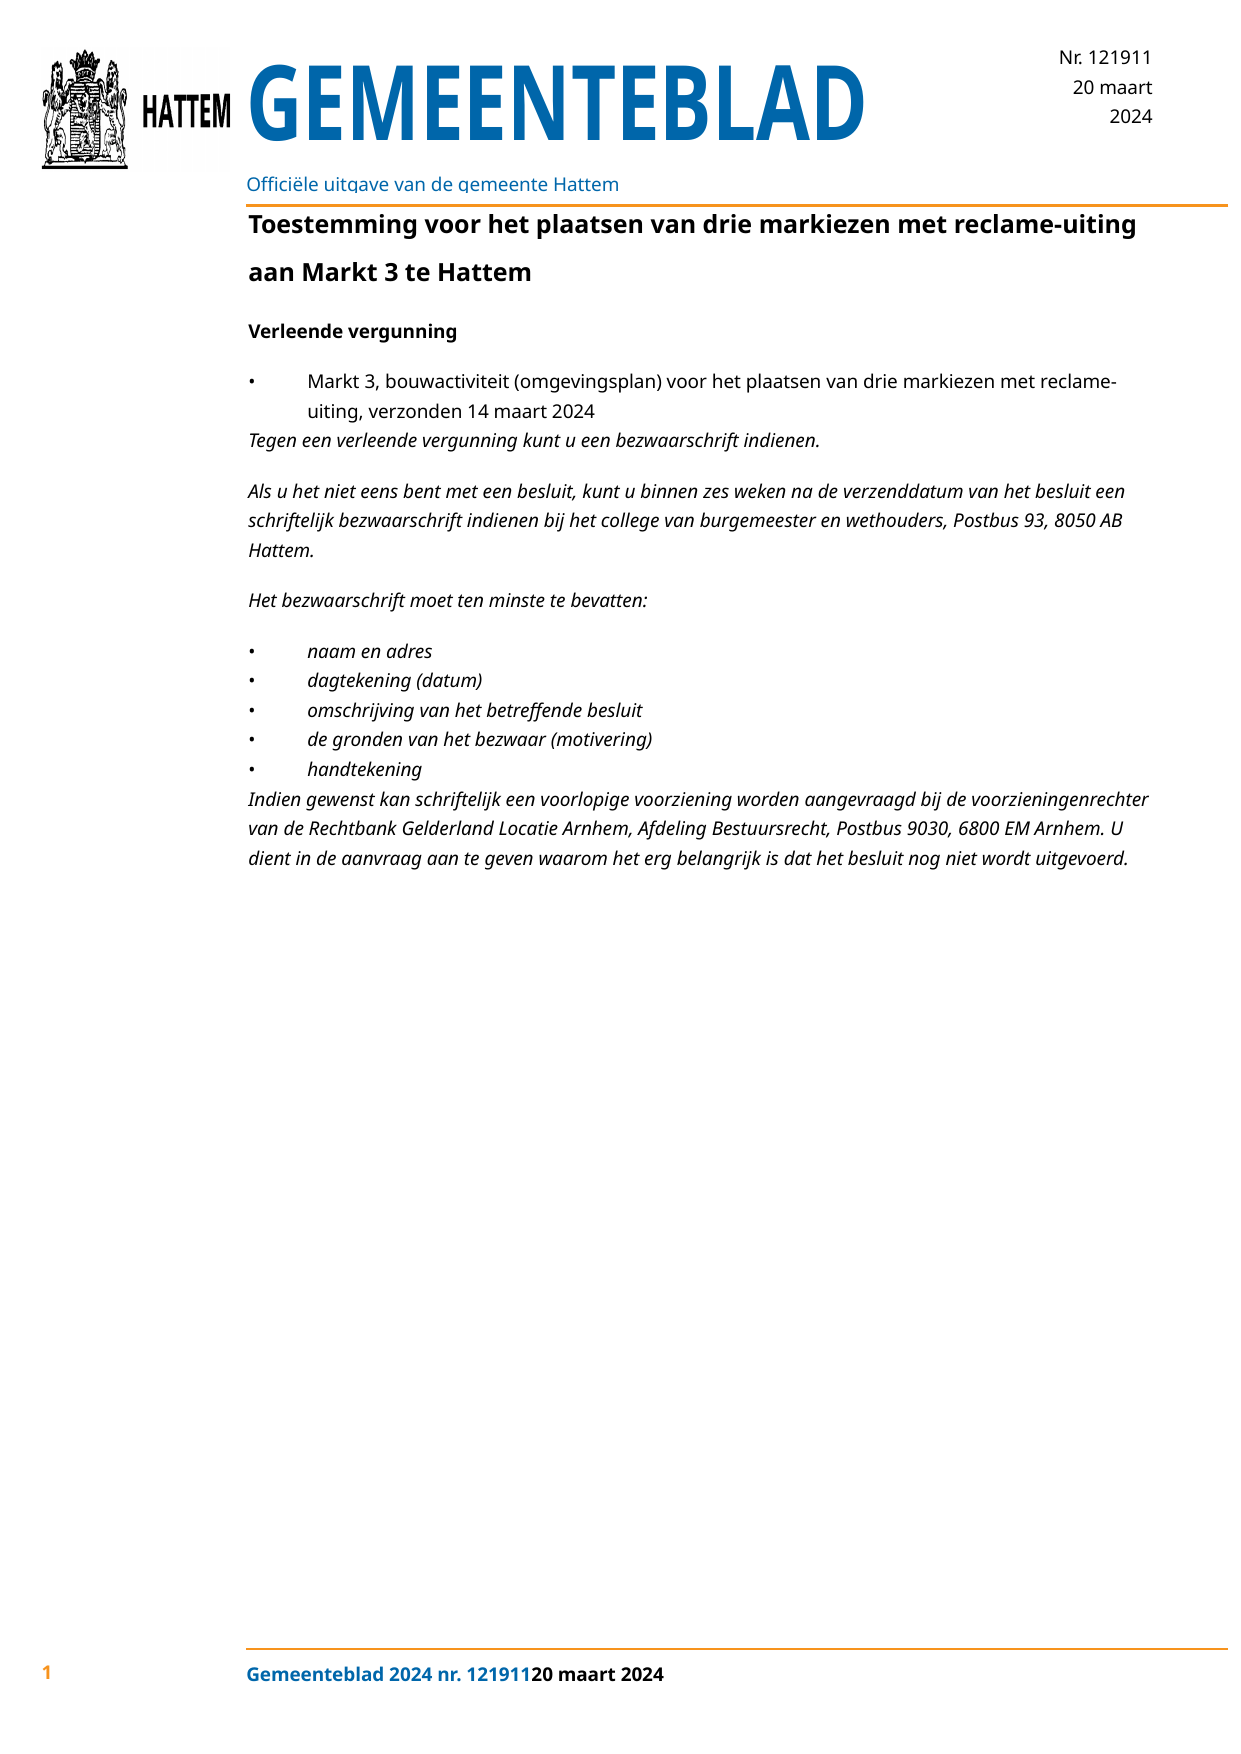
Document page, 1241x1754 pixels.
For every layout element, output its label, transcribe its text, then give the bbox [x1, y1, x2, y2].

text Tegen een verleende vergunning kunt u een bezwaarschrift indienen. [248, 427, 1152, 453]
list naam en adres [248, 638, 1152, 664]
text Het bezwaarschrift moet ten minste te bevatten: [248, 587, 1152, 613]
picture [41, 47, 231, 172]
text Toestemming voor het plaatsen van drie markiezen met reclame-uiting aan Markt 3 te Hattem [248, 207, 1152, 288]
list omschrijving van het betreffende besluit [248, 697, 1152, 723]
list de gronden van het bezwaar (motivering) [248, 727, 1152, 752]
list handtekening [248, 756, 1152, 782]
text Indien gewenst kan schriftelijk een voorlopige voorziening worden aangevraagd bij de voorzieningenrechter van de Rechtbank Gelderland Locatie Arnhem, Afdeling Bestuursrecht, Postbus 9030, 6800 EM Arnhem. U dient in de aanvraag aan te geven waarom het erg belangrijk is dat het besluit nog niet wordt uitgevoerd. [248, 786, 1152, 871]
text Als u het niet eens bent met een besluit, kunt u binnen zes weken na de verzenddatum van het besluit een schriftelijk bezwaarschrift indienen bij het college van burgemeester en wethouders, Postbus 93, 8050 AB Hattem. [248, 478, 1152, 563]
text Verleende vergunning [248, 318, 1152, 344]
list Markt 3, bouwactiviteit (omgevingsplan) voor het plaatsen van drie markiezen met reclame-uiting, verzonden 14 maart 2024 [248, 368, 1152, 424]
list dagtekening (datum) [248, 667, 1152, 693]
